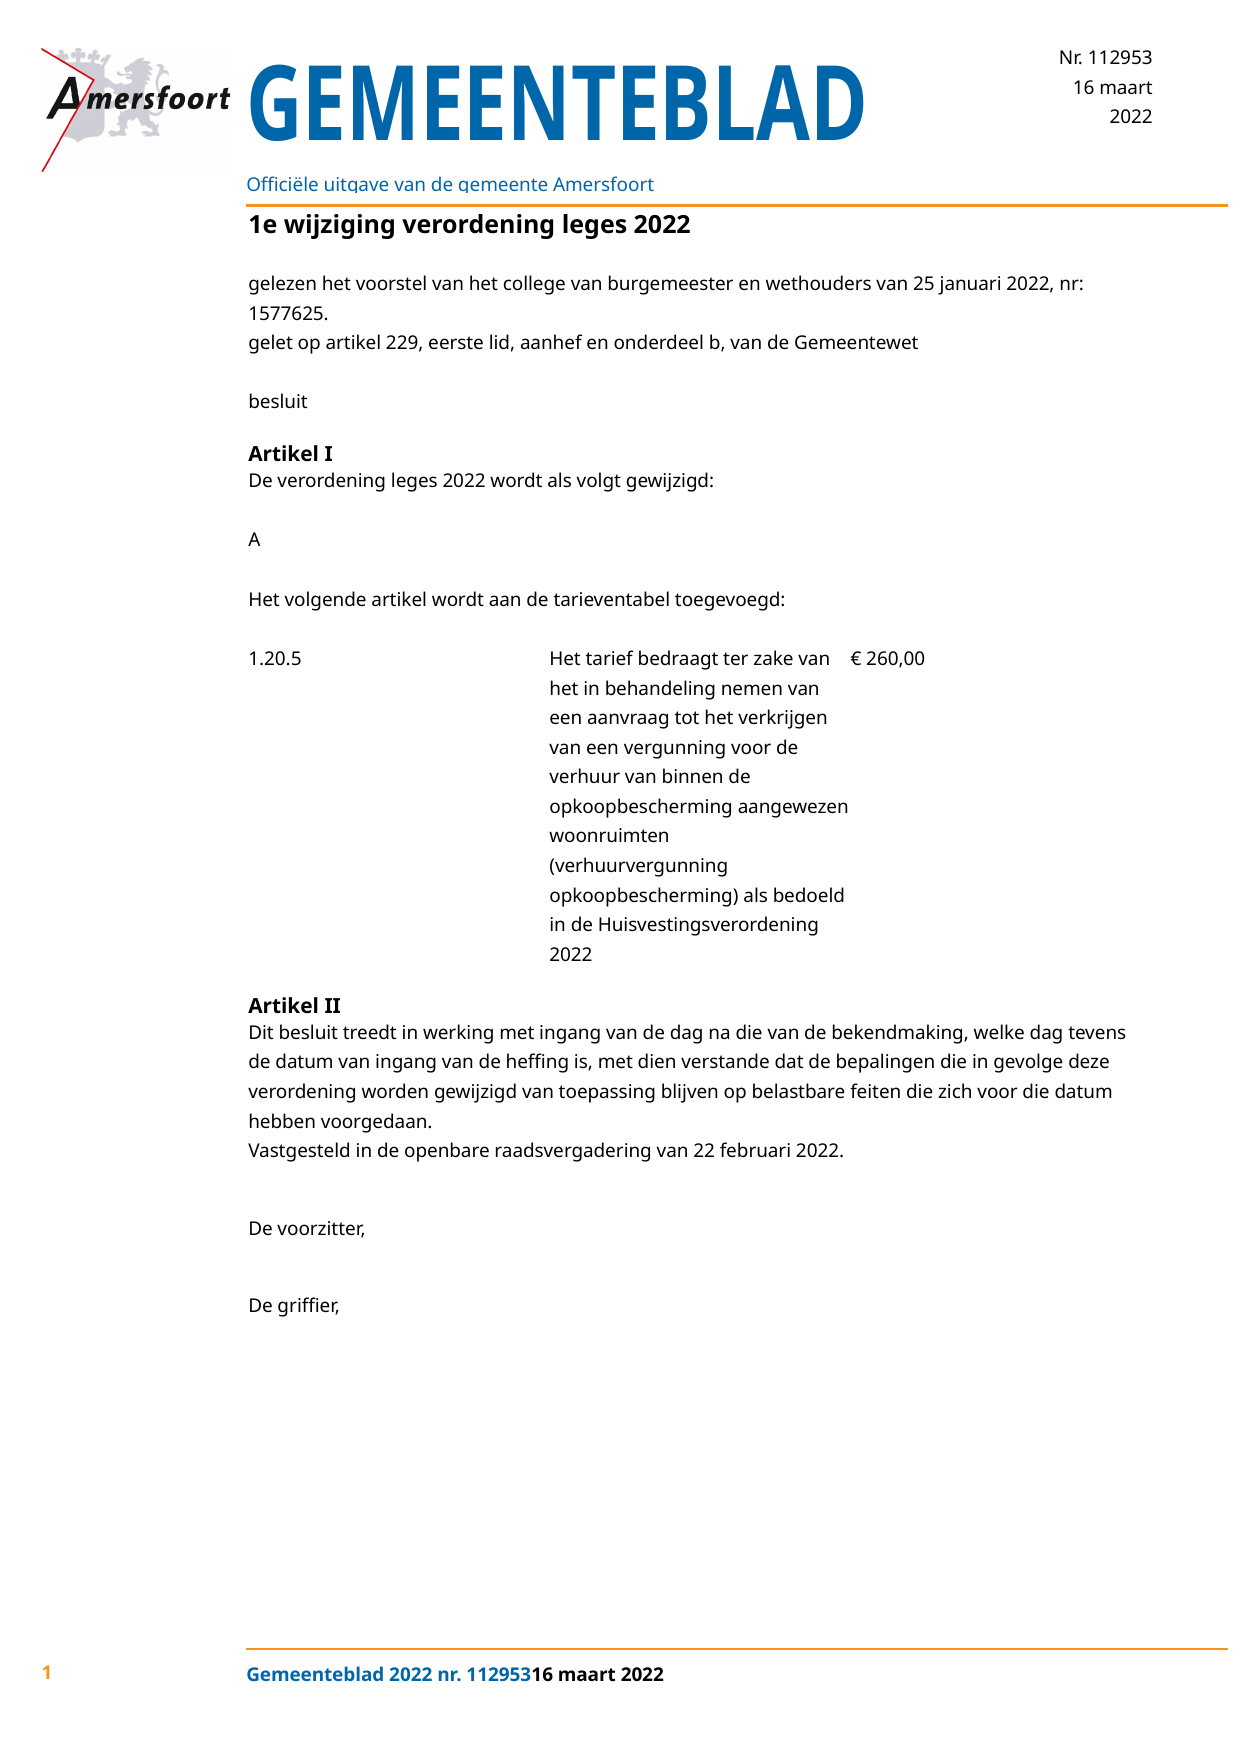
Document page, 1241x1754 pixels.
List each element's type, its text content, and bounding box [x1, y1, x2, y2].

text gelet op artikel 229, eerste lid, aanhef en onderdeel b, van de Gemeentewet [248, 329, 1152, 355]
table_header 1.20.5 [248, 645, 549, 967]
text 1e wijziging verordening leges 2022 [248, 207, 1152, 241]
text A [248, 527, 1152, 552]
text besluit [248, 389, 1152, 414]
text De griffier, [248, 1292, 1152, 1318]
text De verordening leges 2022 wordt als volgt gewijzigd: [248, 467, 1152, 493]
table_header Het tarief bedraagt ter zake van het in behandeling nemen van een aanvraag tot het verkrijgen van een vergunning voor de verhuur van binnen de opkoopbescherming aangewezen woonruimten (verhuurvergunning opkoopbescherming) als bedoeld in de Huisvestingsverordening 2022 [549, 645, 850, 967]
text Vastgesteld in de openbare raadsvergadering van 22 februari 2022. [248, 1137, 1152, 1163]
picture [41, 47, 231, 172]
table_header € 260,00 [850, 645, 1152, 967]
text Het volgende artikel wordt aan de tarieventabel toegevoegd: [248, 586, 1152, 612]
text gelezen het voorstel van het college van burgemeester en wethouders van 25 januari 2022, nr: 1577625. [248, 270, 1152, 326]
text Artikel I [248, 439, 1152, 467]
text De voorzitter, [248, 1215, 1152, 1240]
text Artikel II [248, 991, 1152, 1019]
text Dit besluit treedt in werking met ingang van de dag na die van de bekendmaking, welke dag tevens de datum van ingang van de heffing is, met dien verstande dat de bepalingen die in gevolge deze verordening worden gewijzigd van toepassing blijven op belastbare feiten die zich voor die datum hebben voorgedaan. [248, 1019, 1152, 1134]
